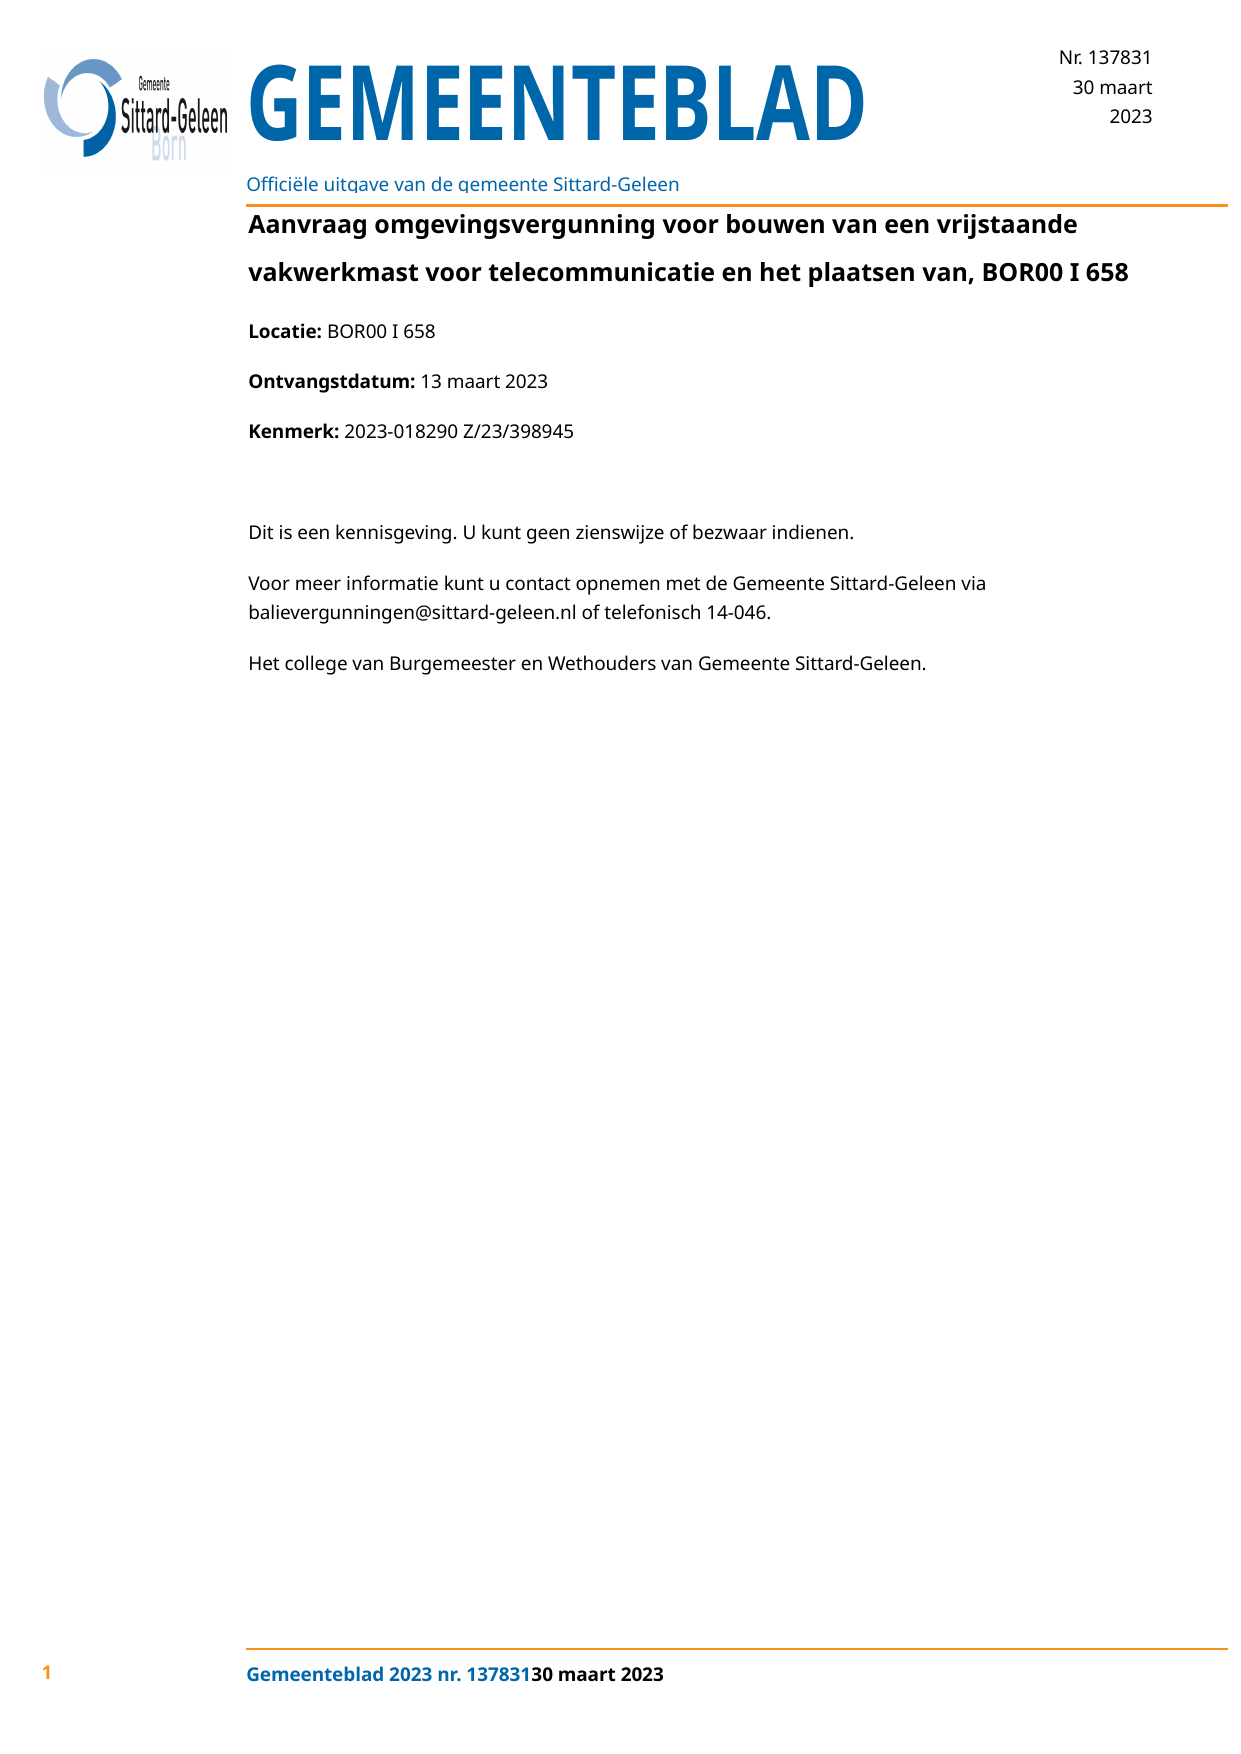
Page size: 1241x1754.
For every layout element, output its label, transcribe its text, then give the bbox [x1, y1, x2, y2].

text Ontvangstdatum: 13 maart 2023 [248, 368, 1152, 394]
text Dit is een kennisgeving. U kunt geen zienswijze of bezwaar indienen. [248, 519, 1152, 545]
text Aanvraag omgevingsvergunning voor bouwen van een vrijstaande vakwerkmast voor telecommunicatie en het plaatsen van, BOR00 I 658 [248, 207, 1152, 288]
text Voor meer informatie kunt u contact opnemen met de Gemeente Sittard-Geleen via balievergunningen@sittard-geleen.nl of telefonisch 14-046. [248, 570, 1152, 625]
picture [41, 47, 231, 172]
text Locatie: BOR00 I 658 [248, 318, 1152, 344]
text Kenmerk: 2023-018290 Z/23/398945 [248, 419, 1152, 444]
text Het college van Burgemeester en Wethouders van Gemeente Sittard-Geleen. [248, 650, 1152, 676]
